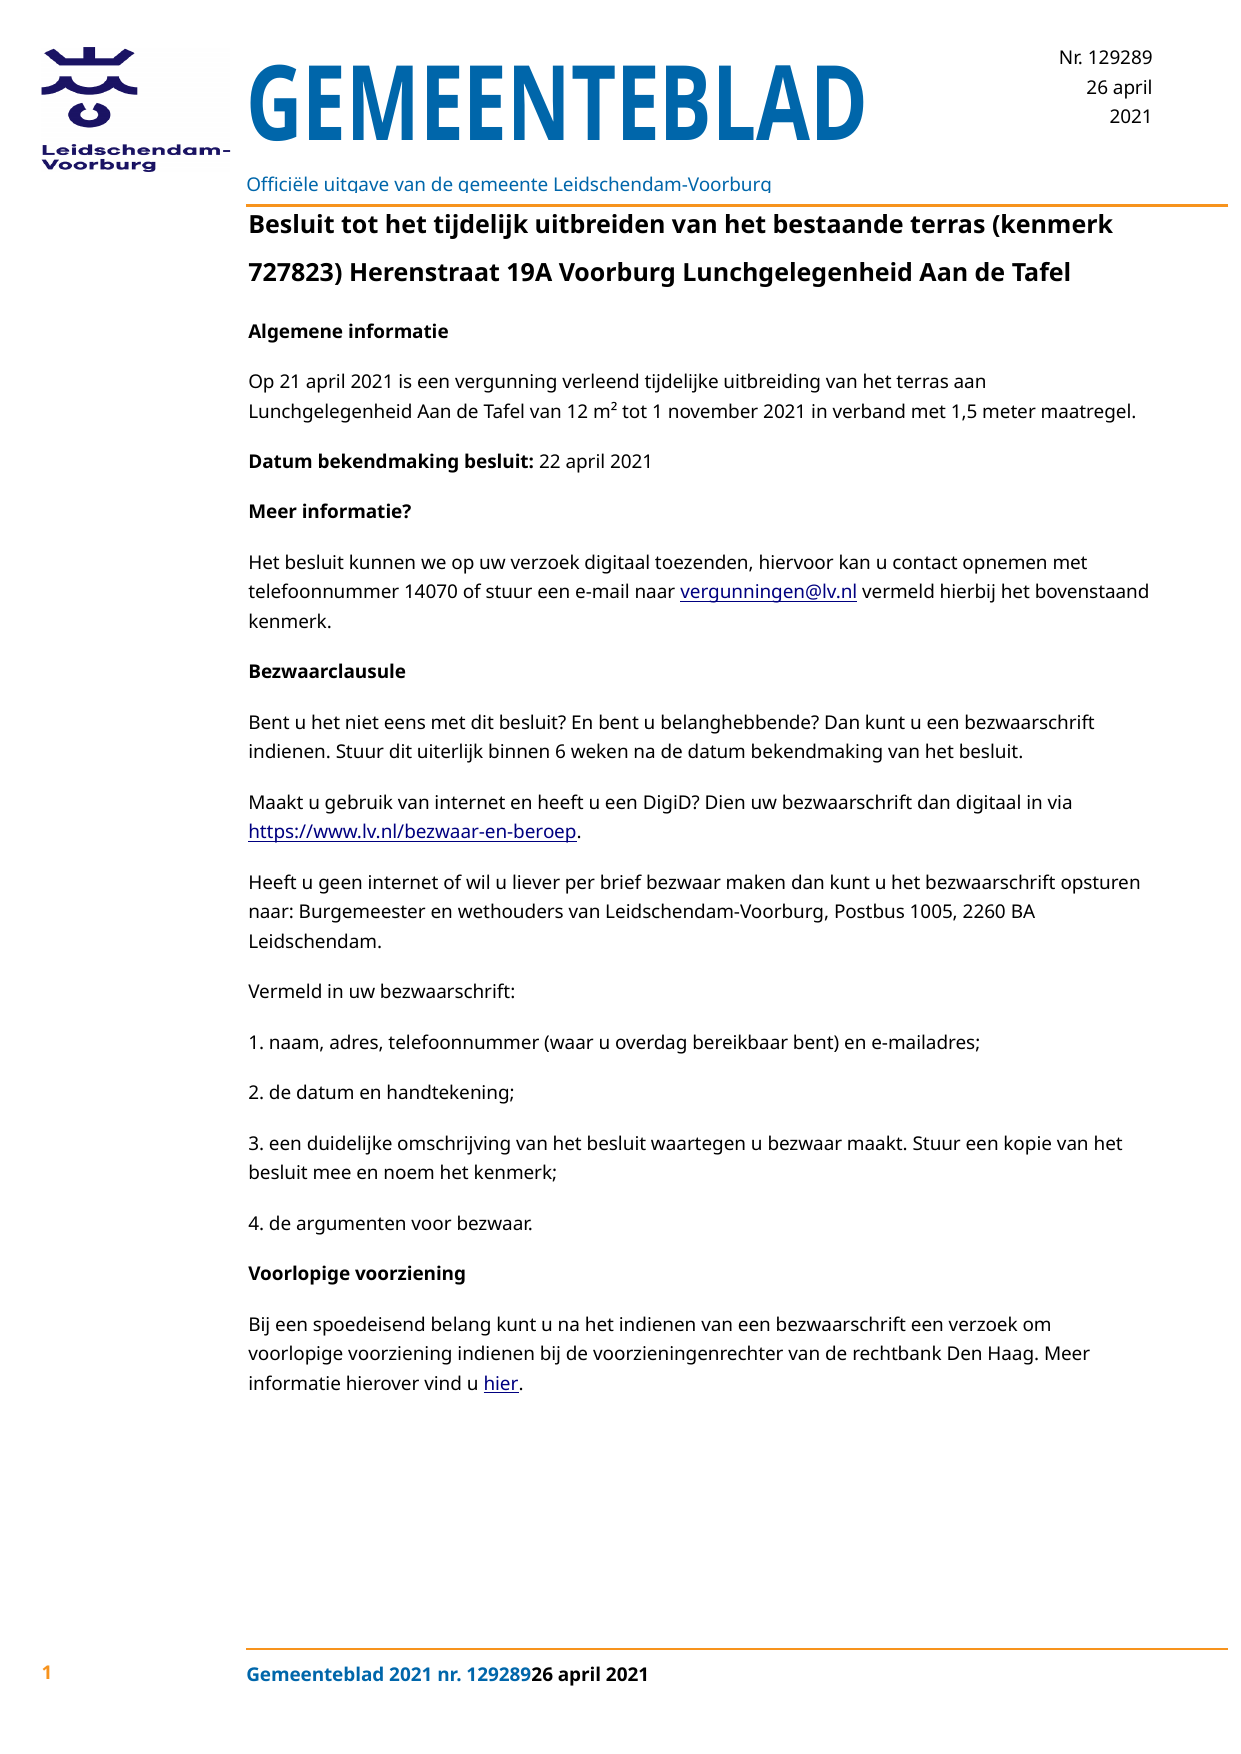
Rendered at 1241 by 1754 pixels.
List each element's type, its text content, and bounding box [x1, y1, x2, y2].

text Maakt u gebruik van internet en heeft u een DigiD? Dien uw bezwaarschrift dan digitaal in via https://www.lv.nl/bezwaar-en-beroep. [248, 789, 1152, 844]
text Op 21 april 2021 is een vergunning verleend tijdelijke uitbreiding van het terras aan Lunchgelegenheid Aan de Tafel van 12 m² tot 1 november 2021 in verband met 1,5 meter maatregel. [248, 368, 1152, 424]
text Datum bekendmaking besluit: 22 april 2021 [248, 448, 1152, 474]
text Bent u het niet eens met dit besluit? En bent u belanghebbende? Dan kunt u een bezwaarschrift indienen. Stuur dit uiterlijk binnen 6 weken na de datum bekendmaking van het besluit. [248, 709, 1152, 764]
text Meer informatie? [248, 499, 1152, 524]
text Besluit tot het tijdelijk uitbreiden van het bestaande terras (kenmerk 727823) Herenstraat 19A Voorburg Lunchgelegenheid Aan de Tafel [248, 207, 1152, 288]
text Heeft u geen internet of wil u liever per brief bezwaar maken dan kunt u het bezwaarschrift opsturen naar: Burgemeester en wethouders van Leidschendam-Voorburg, Postbus 1005, 2260 BA Leidschendam. [248, 869, 1152, 954]
text 4. de argumenten voor bezwaar. [248, 1210, 1152, 1236]
text Voorlopige voorziening [248, 1260, 1152, 1286]
picture [41, 47, 231, 172]
text Algemene informatie [248, 318, 1152, 344]
text 2. de datum en handtekening; [248, 1079, 1152, 1105]
text Bezwaarclausule [248, 659, 1152, 684]
text 3. een duidelijke omschrijving van het besluit waartegen u bezwaar maakt. Stuur een kopie van het besluit mee en noem het kenmerk; [248, 1130, 1152, 1185]
text Bij een spoedeisend belang kunt u na het indienen van een bezwaarschrift een verzoek om voorlopige voorziening indienen bij de voorzieningenrechter van de rechtbank Den Haag. Meer informatie hierover vind u hier. [248, 1311, 1152, 1396]
text 1. naam, adres, telefoonnummer (waar u overdag bereikbaar bent) en e-mailadres; [248, 1029, 1152, 1055]
text Het besluit kunnen we op uw verzoek digitaal toezenden, hiervoor kan u contact opnemen met telefoonnummer 14070 of stuur een e-mail naar vergunningen@lv.nl vermeld hierbij het bovenstaand kenmerk. [248, 549, 1152, 634]
text Vermeld in uw bezwaarschrift: [248, 979, 1152, 1004]
